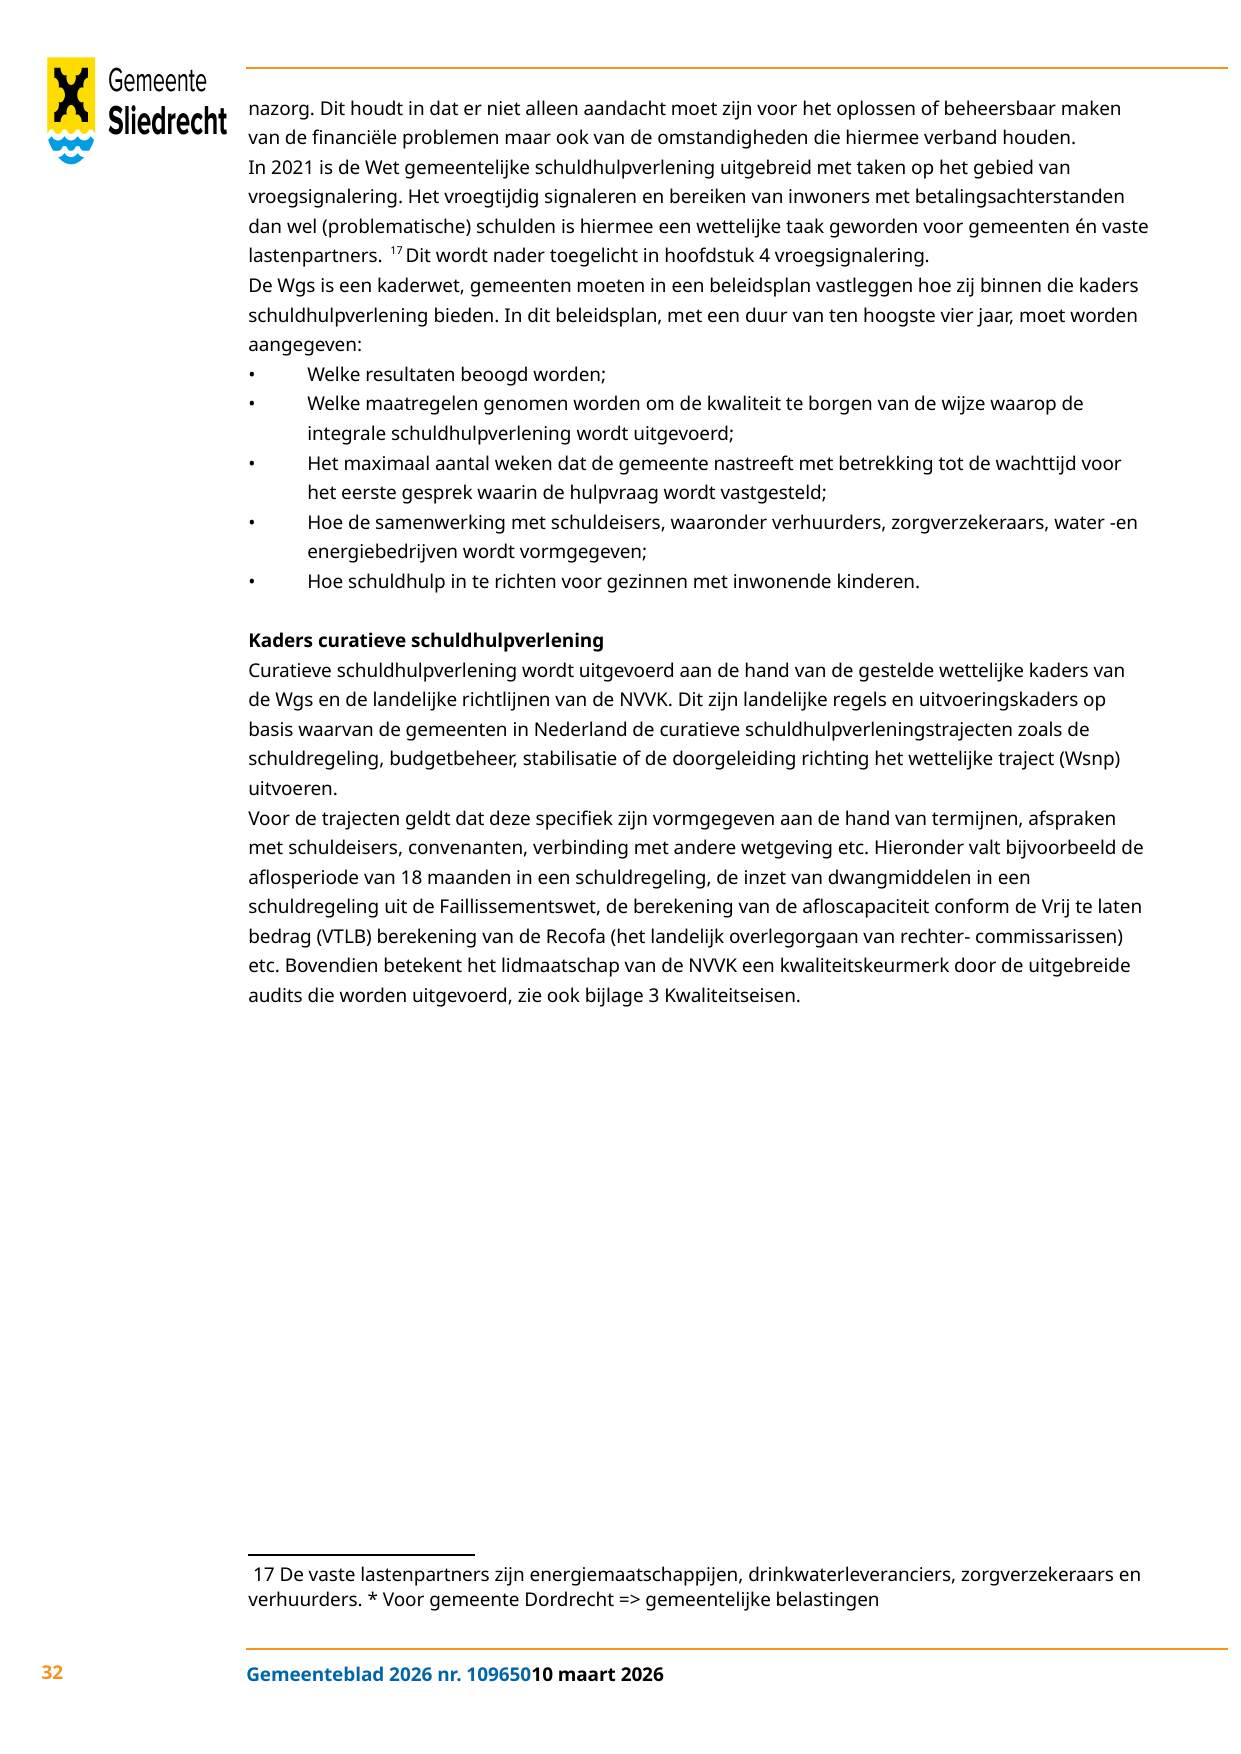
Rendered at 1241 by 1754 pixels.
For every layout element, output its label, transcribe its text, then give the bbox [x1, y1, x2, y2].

text Curatieve schuldhulpverlening wordt uitgevoerd aan de hand van de gestelde wettelijke kaders van de Wgs en de landelijke richtlijnen van de NVVK. Dit zijn landelijke regels en uitvoeringskaders op basis waarvan de gemeenten in Nederland de curatieve schuldhulpverleningstrajecten zoals de schuldregeling, budgetbeheer, stabilisatie of de doorgeleiding richting het wettelijke traject (Wsnp) uitvoeren. [248, 657, 1152, 801]
text In 2021 is de Wet gemeentelijke schuldhulpverlening uitgebreid met taken op het gebied van vroegsignalering. Het vroegtijdig signaleren en bereiken van inwoners met betalingsachterstanden dan wel (problematische) schulden is hiermee een wettelijke taak geworden voor gemeenten én vaste lastenpartners. Dit wordt nader toegelicht in hoofdstuk 4 vroegsignalering. [248, 154, 1152, 268]
text Kaders curatieve schuldhulpverlening [248, 627, 1152, 653]
text De vaste lastenpartners zijn energiemaatschappijen, drinkwaterleveranciers, zorgverzekeraars en verhuurders. * Voor gemeente Dordrecht => gemeentelijke belastingen [248, 1561, 1152, 1612]
list Hoe de samenwerking met schuldeisers, waaronder verhuurders, zorgverzekeraars, water -en energiebedrijven wordt vormgegeven; [248, 509, 1152, 564]
list Welke maatregelen genomen worden om de kwaliteit te borgen van de wijze waarop de integrale schuldhulpverlening wordt uitgevoerd; [248, 391, 1152, 446]
list Het maximaal aantal weken dat de gemeente nastreeft met betrekking tot de wachttijd voor het eerste gesprek waarin de hulpvraag wordt vastgesteld; [248, 450, 1152, 505]
picture [41, 47, 231, 172]
text De Wgs is een kaderwet, gemeenten moeten in een beleidsplan vastleggen hoe zij binnen die kaders schuldhulpverlening bieden. In dit beleidsplan, met een duur van ten hoogste vier jaar, moet worden aangegeven: [248, 272, 1152, 357]
list Hoe schuldhulp in te richten voor gezinnen met inwonende kinderen. [248, 568, 1152, 594]
list Welke resultaten beoogd worden; [248, 361, 1152, 387]
text nazorg. Dit houdt in dat er niet alleen aandacht moet zijn voor het oplossen of beheersbaar maken van de financiële problemen maar ook van de omstandigheden die hiermee verband houden. [248, 95, 1152, 150]
text Voor de trajecten geldt dat deze specifiek zijn vormgegeven aan de hand van termijnen, afspraken met schuldeisers, convenanten, verbinding met andere wetgeving etc. Hieronder valt bijvoorbeeld de aflosperiode van 18 maanden in een schuldregeling, de inzet van dwangmiddelen in een schuldregeling uit de Faillissementswet, de berekening van de afloscapaciteit conform de Vrij te laten bedrag (VTLB) berekening van de Recofa (het landelijk overlegorgaan van rechter- commissarissen) etc. Bovendien betekent het lidmaatschap van de NVVK een kwaliteitskeurmerk door de uitgebreide audits die worden uitgevoerd, zie ook bijlage 3 Kwaliteitseisen. [248, 805, 1152, 1008]
